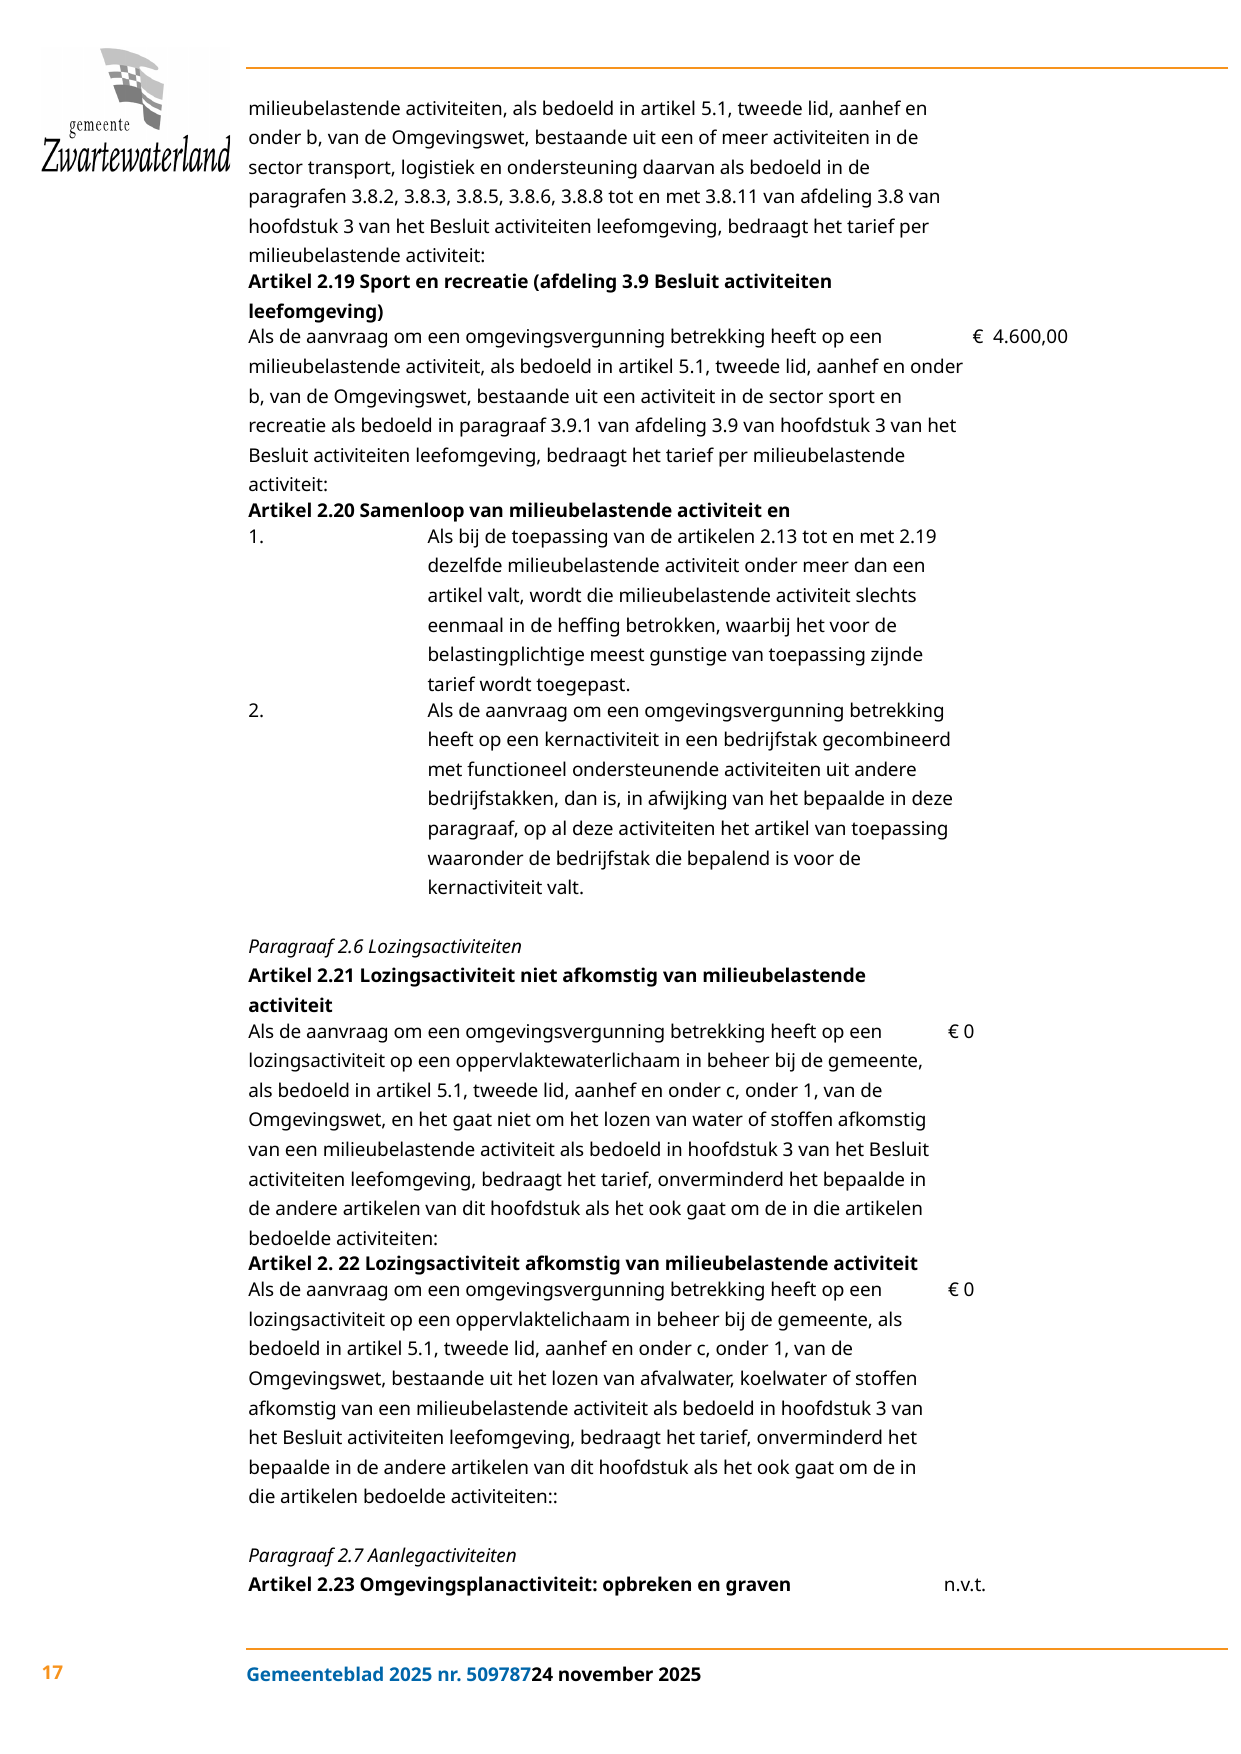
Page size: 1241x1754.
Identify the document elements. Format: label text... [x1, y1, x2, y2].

table_cell [973, 697, 1152, 900]
table_cell Als de aanvraag om een omgevingsvergunning betrekking heeft op een kernactiviteit in een bedrijfstak gecombineerd met functioneel ondersteunende activiteiten uit andere bedrijfstakken, dan is, in afwijking van het bepaalde in deze paragraaf, op al deze activiteiten het artikel van toepassing waaronder de bedrijfstak die bepalend is voor de kernactiviteit valt. [427, 697, 972, 900]
table_cell Als de aanvraag om een omgevingsvergunning betrekking heeft op een lozingsactiviteit op een oppervlaktewaterlichaam in beheer bij de gemeente, als bedoeld in artikel 5.1, tweede lid, aanhef en onder c, onder 1, van de Omgevingswet, en het gaat niet om het lozen van water of stoffen afkomstig van een milieubelastende activiteit als bedoeld in hoofdstuk 3 van het Besluit activiteiten leefomgeving, bedraagt het tarief, onverminderd het bepaalde in de andere artikelen van dit hoofdstuk als het ook gaat om de in die artikelen bedoelde activiteiten: [248, 1018, 948, 1251]
table_cell € 0 [948, 1018, 1152, 1251]
table_header [948, 963, 1152, 1018]
table_cell 2. [248, 697, 427, 900]
table_cell Artikel 2. 22 Lozingsactiviteit afkomstig van milieubelastende activiteit [248, 1251, 948, 1276]
table_cell Artikel 2.19 Sport en recreatie (afdeling 3.9 Besluit activiteiten leefomgeving) [248, 269, 972, 324]
table_cell 1. [248, 523, 427, 697]
table_cell Als de aanvraag om een omgevingsvergunning betrekking heeft op een lozingsactiviteit op een oppervlaktelichaam in beheer bij de gemeente, als bedoeld in artikel 5.1, tweede lid, aanhef en onder c, onder 1, van de Omgevingswet, bestaande uit het lozen van afvalwater, koelwater of stoffen afkomstig van een milieubelastende activiteit als bedoeld in hoofdstuk 3 van het Besluit activiteiten leefomgeving, bedraagt het tarief, onverminderd het bepaalde in de andere artikelen van dit hoofdstuk als het ook gaat om de in die artikelen bedoelde activiteiten:: [248, 1276, 948, 1509]
table_header Artikel 2.23 Omgevingsplanactiviteit: opbreken en graven [248, 1572, 944, 1597]
table_cell Als bij de toepassing van de artikelen 2.13 tot en met 2.19 dezelfde milieubelastende activiteit onder meer dan een artikel valt, wordt die milieubelastende activiteit slechts eenmaal in de heffing betrokken, waarbij het voor de belastingplichtige meest gunstige van toepassing zijnde tarief wordt toegepast. [427, 523, 972, 697]
table_cell € 0 [948, 1276, 1152, 1509]
text Paragraaf 2.7 Aanlegactiviteiten [248, 1542, 1152, 1568]
table_cell [973, 269, 1152, 324]
table_cell Artikel 2.20 Samenloop van milieubelastende activiteit en [248, 498, 972, 523]
table_header Artikel 2.21 Lozingsactiviteit niet afkomstig van milieubelastende activiteit [248, 963, 948, 1018]
table_cell Als de aanvraag om een omgevingsvergunning betrekking heeft op een milieubelastende activiteit, als bedoeld in artikel 5.1, tweede lid, aanhef en onder b, van de Omgevingswet, bestaande uit een activiteit in de sector sport en recreatie als bedoeld in paragraaf 3.9.1 van afdeling 3.9 van hoofdstuk 3 van het Besluit activiteiten leefomgeving, bedraagt het tarief per milieubelastende activiteit: [248, 324, 972, 497]
table_header n.v.t. [944, 1572, 1152, 1597]
table_cell [948, 1251, 1152, 1276]
table_cell milieubelastende activiteiten, als bedoeld in artikel 5.1, tweede lid, aanhef en onder b, van de Omgevingswet, bestaande uit een of meer activiteiten in de sector transport, logistiek en ondersteuning daarvan als bedoeld in de paragrafen 3.8.2, 3.8.3, 3.8.5, 3.8.6, 3.8.8 tot en met 3.8.11 van afdeling 3.8 van hoofdstuk 3 van het Besluit activiteiten leefomgeving, bedraagt het tarief per milieubelastende activiteit: [248, 95, 972, 268]
picture [41, 47, 231, 172]
table_cell € 4.600,00 [973, 324, 1152, 497]
table_cell [973, 523, 1152, 697]
text Paragraaf 2.6 Lozingsactiviteiten [248, 933, 1152, 958]
table_cell [973, 498, 1152, 523]
table_cell [973, 95, 1152, 268]
